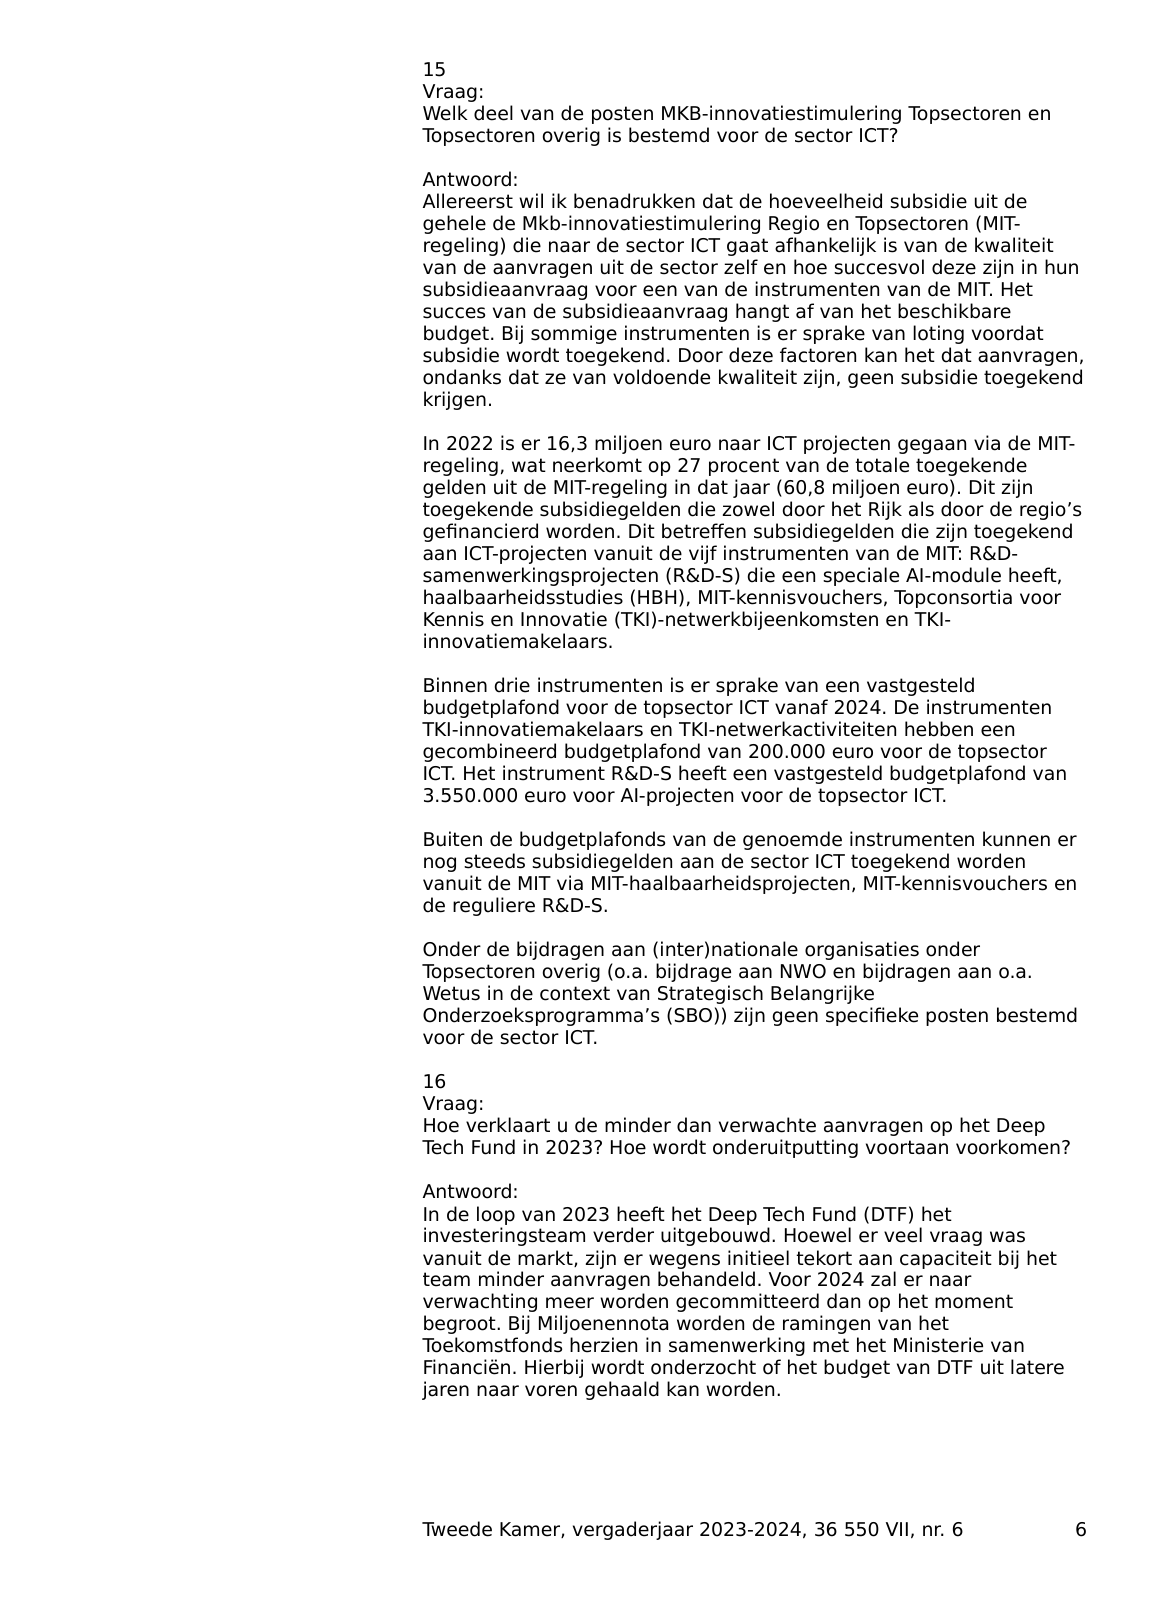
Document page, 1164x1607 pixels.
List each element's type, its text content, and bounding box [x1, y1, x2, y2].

text In 2022 is er 16,3 miljoen euro naar ICT projecten gegaan via de MIT-regeling, wat neerkomt op 27 procent van de totale toegekende gelden uit de MIT-regeling in dat jaar (60,8 miljoen euro). Dit zijn toegekende subsidiegelden die zowel door het Rijk als door de regio’s gefinancierd worden. Dit betreffen subsidiegelden die zijn toegekend aan ICT-projecten vanuit de vijf instrumenten van de MIT: R&D-samenwerkingsprojecten (R&D-S) die een speciale AI-module heeft, haalbaarheidsstudies (HBH), MIT-kennisvouchers, Topconsortia voor Kennis en Innovatie (TKI)-netwerkbijeenkomsten en TKI-innovatiemakelaars. [422, 433, 1087, 653]
text Antwoord: [422, 169, 1087, 191]
text Onder de bijdragen aan (inter)nationale organisaties onder Topsectoren overig (o.a. bijdrage aan NWO en bijdragen aan o.a. Wetus in de context van Strategisch Belangrijke Onderzoeksprogramma’s (SBO)) zijn geen specifieke posten bestemd voor de sector ICT. [422, 939, 1087, 1049]
text Welk deel van de posten MKB-innovatiestimulering Topsectoren en Topsectoren overig is bestemd voor de sector ICT? [422, 103, 1087, 147]
text Binnen drie instrumenten is er sprake van een vastgesteld budgetplafond voor de topsector ICT vanaf 2024. De instrumenten TKI-innovatiemakelaars en TKI-netwerkactiviteiten hebben een gecombineerd budgetplafond van 200.000 euro voor de topsector ICT. Het instrument R&D-S heeft een vastgesteld budgetplafond van 3.550.000 euro voor AI-projecten voor de topsector ICT. [422, 675, 1087, 807]
text Allereerst wil ik benadrukken dat de hoeveelheid subsidie uit de gehele de Mkb-innovatiestimulering Regio en Topsectoren (MIT-regeling) die naar de sector ICT gaat afhankelijk is van de kwaliteit van de aanvragen uit de sector zelf en hoe succesvol deze zijn in hun subsidieaanvraag voor een van de instrumenten van de MIT. Het succes van de subsidieaanvraag hangt af van het beschikbare budget. Bij sommige instrumenten is er sprake van loting voordat subsidie wordt toegekend. Door deze factoren kan het dat aanvragen, ondanks dat ze van voldoende kwaliteit zijn, geen subsidie toegekend krijgen. [422, 191, 1087, 411]
text Hoe verklaart u de minder dan verwachte aanvragen op het Deep Tech Fund in 2023? Hoe wordt onderuitputting voortaan voorkomen? [422, 1115, 1087, 1159]
text In de loop van 2023 heeft het Deep Tech Fund (DTF) het investeringsteam verder uitgebouwd. Hoewel er veel vraag was vanuit de markt, zijn er wegens initieel tekort aan capaciteit bij het team minder aanvragen behandeld. Voor 2024 zal er naar verwachting meer worden gecommitteerd dan op het moment begroot. Bij Miljoenennota worden de ramingen van het Toekomstfonds herzien in samenwerking met het Ministerie van Financiën. Hierbij wordt onderzocht of het budget van DTF uit latere jaren naar voren gehaald kan worden. [422, 1203, 1087, 1401]
text Vraag: [422, 1093, 1087, 1115]
text Antwoord: [422, 1181, 1087, 1203]
text 15 [422, 59, 1087, 81]
text 16 [422, 1071, 1087, 1093]
text Buiten de budgetplafonds van de genoemde instrumenten kunnen er nog steeds subsidiegelden aan de sector ICT toegekend worden vanuit de MIT via MIT-haalbaarheidsprojecten, MIT-kennisvouchers en de reguliere R&D-S. [422, 829, 1087, 917]
text Vraag: [422, 81, 1087, 103]
